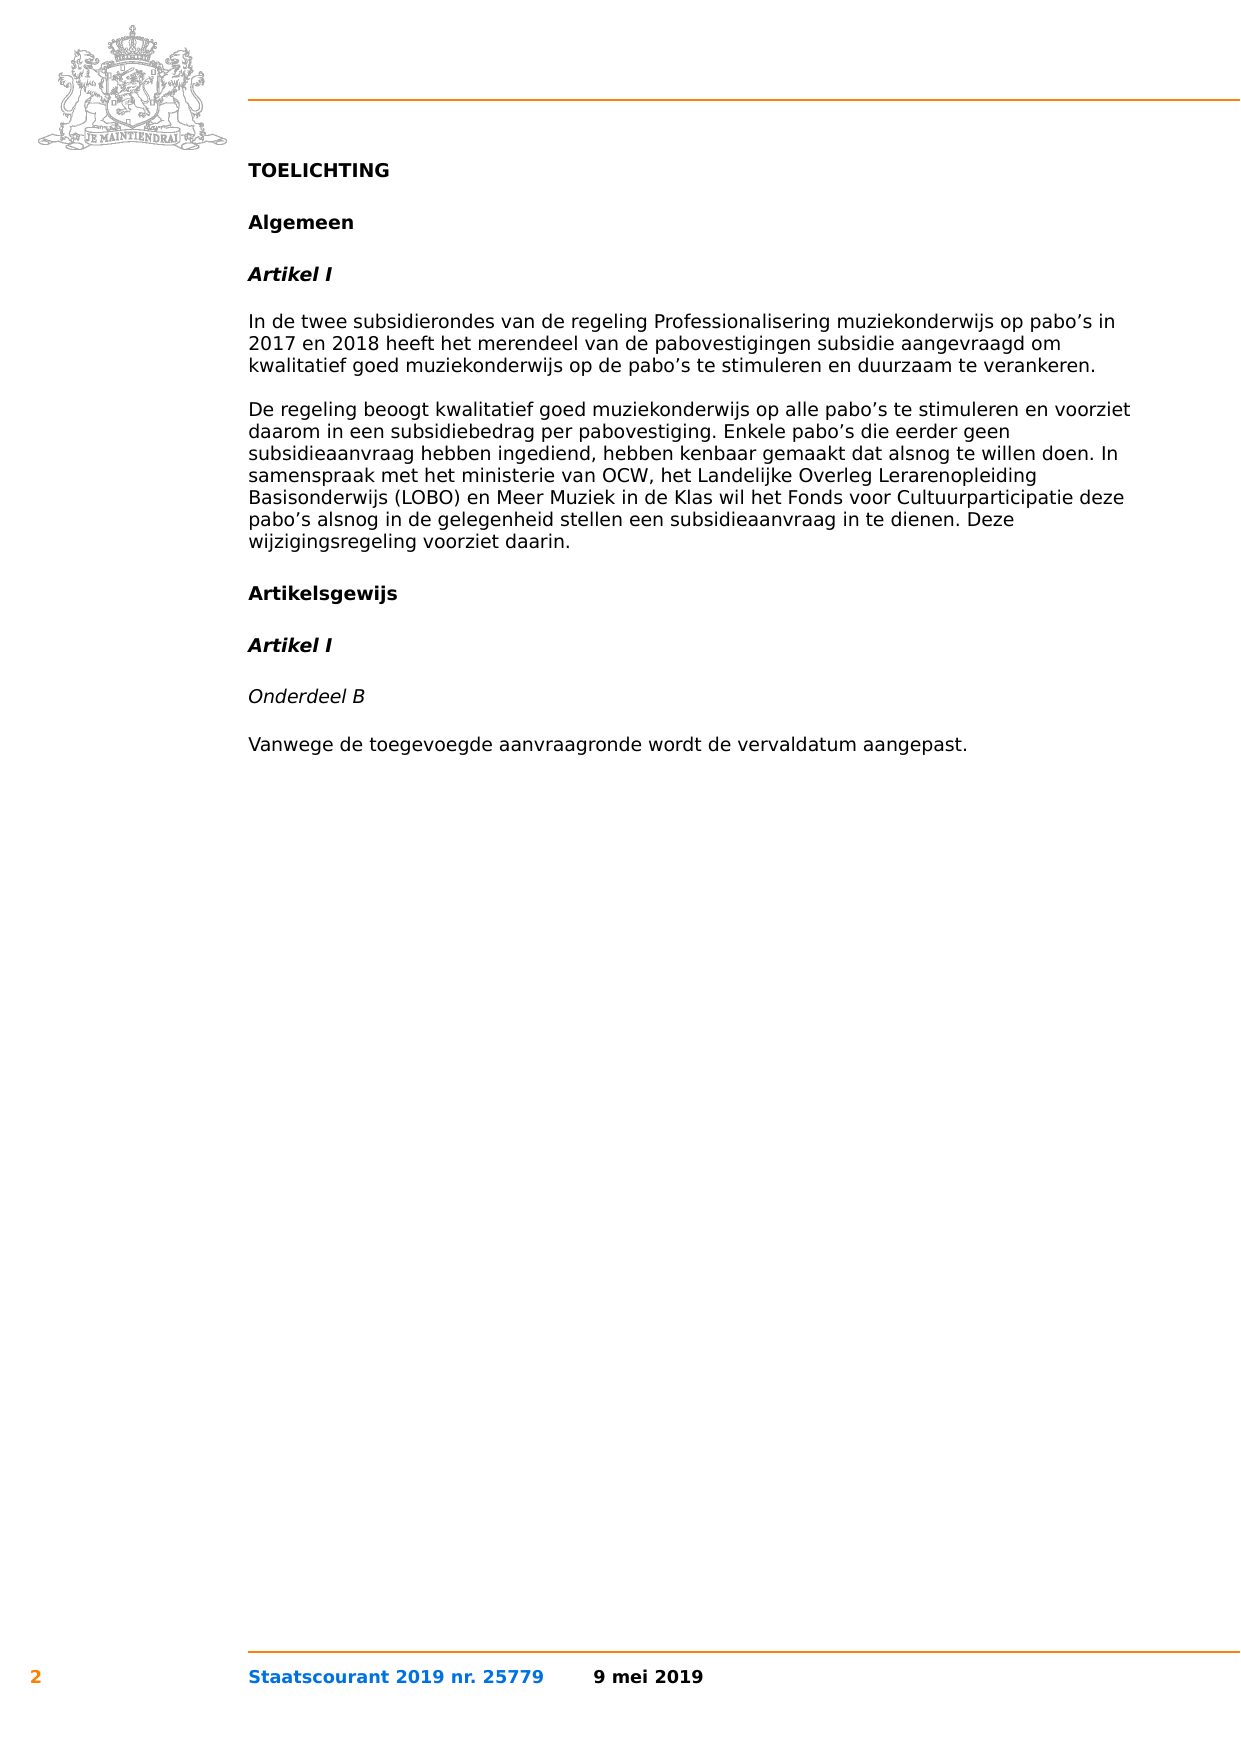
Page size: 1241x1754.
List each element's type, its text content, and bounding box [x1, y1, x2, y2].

subtitle Artikel I [248, 264, 1163, 286]
subtitle TOELICHTING [248, 160, 1163, 182]
text De regeling beoogt kwalitatief goed muziekonderwijs op alle pabo’s te stimuleren en voorziet daarom in een subsidiebedrag per pabovestiging. Enkele pabo’s die eerder geen subsidieaanvraag hebben ingediend, hebben kenbaar gemaakt dat alsnog te willen doen. In samenspraak met het ministerie van OCW, het Landelijke Overleg Lerarenopleiding Basisonderwijs (LOBO) en Meer Muziek in de Klas wil het Fonds voor Cultuurparticipatie deze pabo’s alsnog in de gelegenheid stellen een subsidieaanvraag in te dienen. Deze wijzigingsregeling voorziet daarin. [248, 399, 1163, 552]
text In de twee subsidierondes van de regeling Professionalisering muziekonderwijs op pabo’s in 2017 en 2018 heeft het merendeel van de pabovestigingen subsidie aangevraagd om kwalitatief goed muziekonderwijs op de pabo’s te stimuleren en duurzaam te verankeren. [248, 311, 1163, 377]
text Vanwege de toegevoegde aanvraagronde wordt de vervaldatum aangepast. [248, 733, 1163, 755]
subtitle Algemeen [248, 212, 1163, 234]
subtitle Onderdeel B [248, 686, 1163, 708]
subtitle Artikel I [248, 634, 1163, 656]
picture [38, 25, 227, 150]
subtitle Artikelsgewijs [248, 582, 1163, 604]
